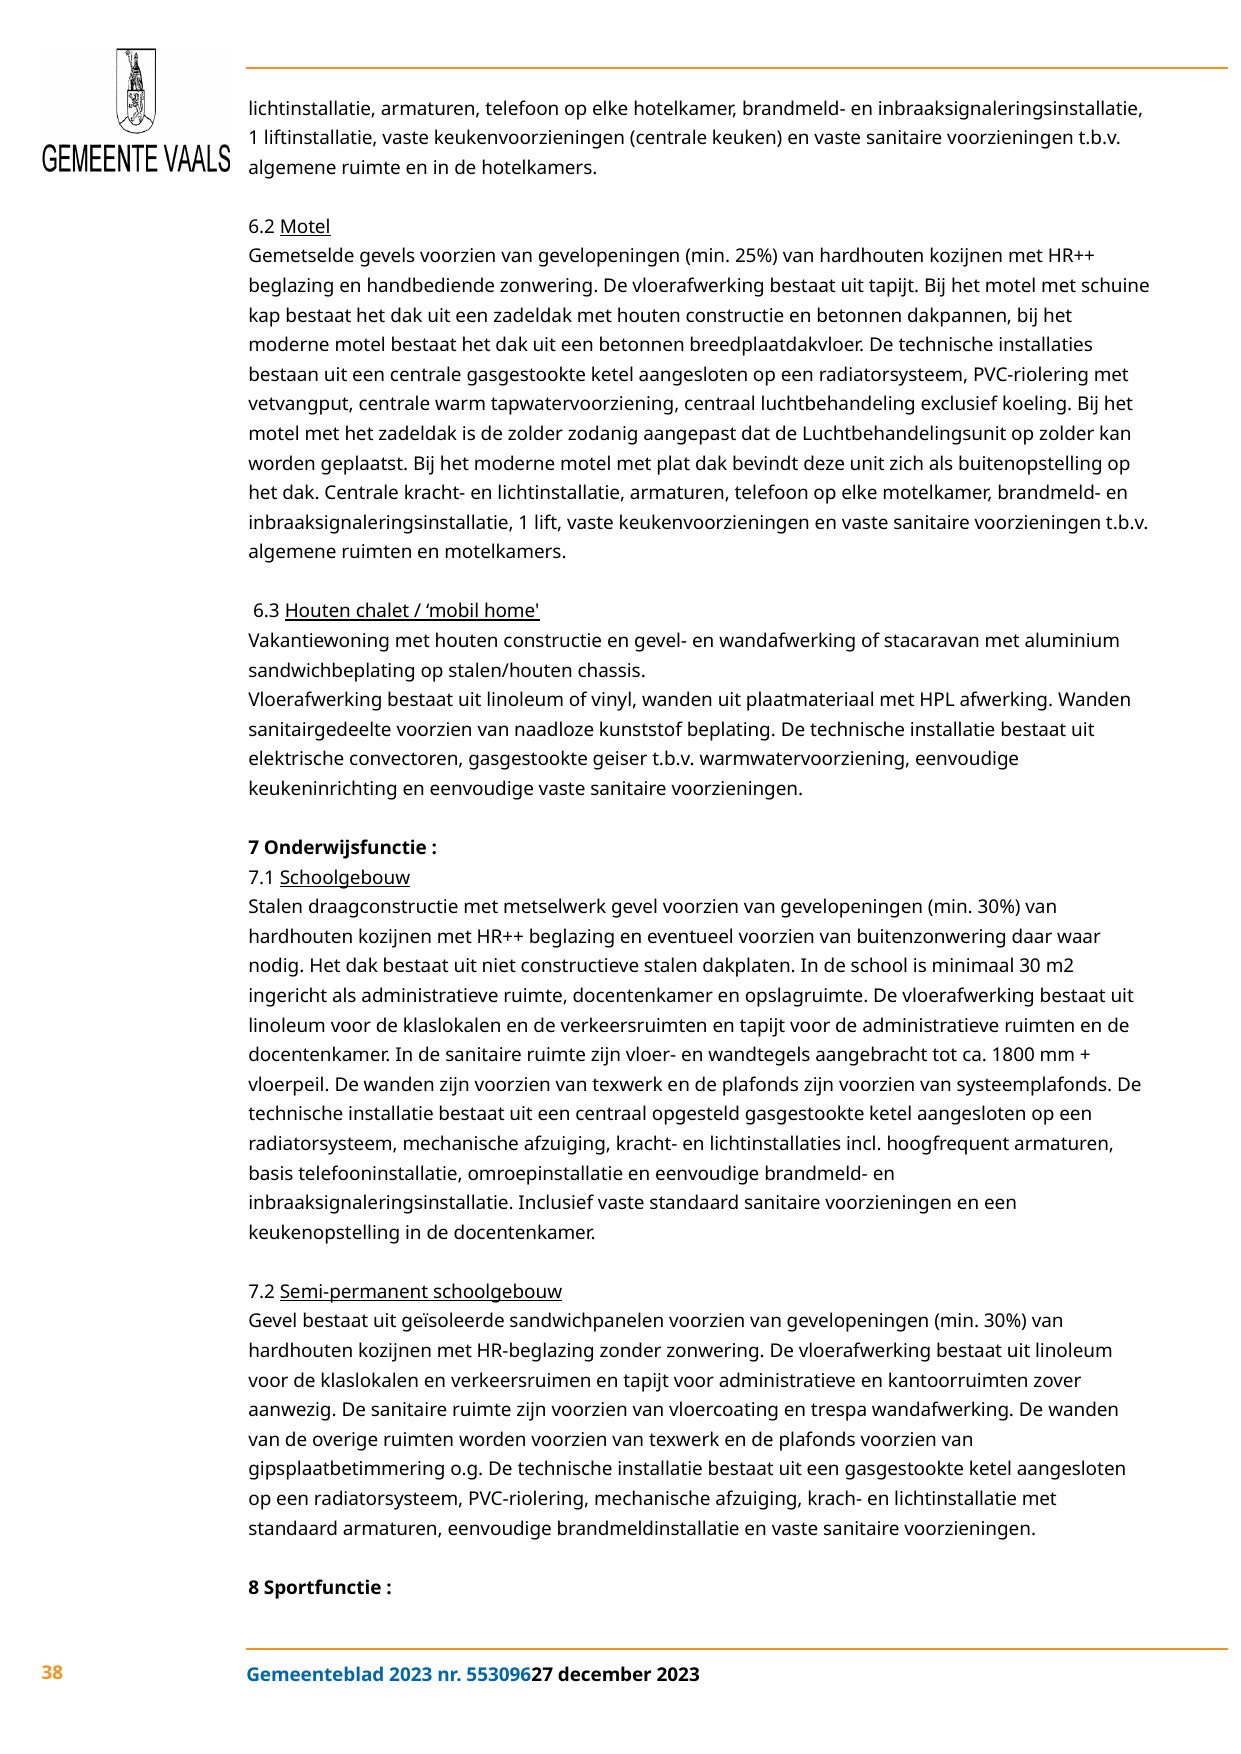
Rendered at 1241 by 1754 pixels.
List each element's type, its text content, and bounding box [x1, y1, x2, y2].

text 8 Sportfunctie : [248, 1574, 1152, 1600]
text Gemetselde gevels voorzien van gevelopeningen (min. 25%) van hardhouten kozijnen met HR++ beglazing en handbediende zonwering. De vloerafwerking bestaat uit tapijt. Bij het motel met schuine kap bestaat het dak uit een zadeldak met houten constructie en betonnen dakpannen, bij het moderne motel bestaat het dak uit een betonnen breedplaatdakvloer. De technische installaties bestaan uit een centrale gasgestookte ketel aangesloten op een radiatorsysteem, PVC-riolering met vetvangput, centrale warm tapwatervoorziening, centraal luchtbehandeling exclusief koeling. Bij het motel met het zadeldak is de zolder zodanig aangepast dat de Luchtbehandelingsunit op zolder kan worden geplaatst. Bij het moderne motel met plat dak bevindt deze unit zich als buitenopstelling op het dak. Centrale kracht- en lichtinstallatie, armaturen, telefoon op elke motelkamer, brandmeld- en inbraaksignaleringsinstallatie, 1 lift, vaste keukenvoorzieningen en vaste sanitaire voorzieningen t.b.v. algemene ruimten en motelkamers. [248, 243, 1152, 564]
text 7.1 Schoolgebouw [248, 864, 1152, 890]
text 6.2 Motel [248, 213, 1152, 239]
text Vakantiewoning met houten constructie en gevel- en wandafwerking of stacaravan met aluminium sandwichbeplating op stalen/houten chassis. [248, 627, 1152, 683]
text 6.3 Houten chalet / ‘mobil home' [248, 598, 1152, 623]
text Stalen draagconstructie met metselwerk gevel voorzien van gevelopeningen (min. 30%) van hardhouten kozijnen met HR++ beglazing en eventueel voorzien van buitenzonwering daar waar nodig. Het dak bestaat uit niet constructieve stalen dakplaten. In de school is minimaal 30 m2 ingericht als administratieve ruimte, docentenkamer en opslagruimte. De vloerafwerking bestaat uit linoleum voor de klaslokalen en de verkeersruimten en tapijt voor de administratieve ruimten en de docentenkamer. In de sanitaire ruimte zijn vloer- en wandtegels aangebracht tot ca. 1800 mm + vloerpeil. De wanden zijn voorzien van texwerk en de plafonds zijn voorzien van systeemplafonds. De technische installatie bestaat uit een centraal opgesteld gasgestookte ketel aangesloten op een radiatorsysteem, mechanische afzuiging, kracht- en lichtinstallaties incl. hoogfrequent armaturen, basis telefooninstallatie, omroepinstallatie en eenvoudige brandmeld- en inbraaksignaleringsinstallatie. Inclusief vaste standaard sanitaire voorzieningen en een keukenopstelling in de docentenkamer. [248, 893, 1152, 1245]
text lichtinstallatie, armaturen, telefoon op elke hotelkamer, brandmeld- en inbraaksignaleringsinstallatie, 1 liftinstallatie, vaste keukenvoorzieningen (centrale keuken) en vaste sanitaire voorzieningen t.b.v. algemene ruimte en in de hotelkamers. [248, 95, 1152, 180]
text 7.2 Semi-permanent schoolgebouw [248, 1278, 1152, 1304]
text Gevel bestaat uit geïsoleerde sandwichpanelen voorzien van gevelopeningen (min. 30%) van hardhouten kozijnen met HR-beglazing zonder zonwering. De vloerafwerking bestaat uit linoleum voor de klaslokalen en verkeersruimen en tapijt voor administratieve en kantoorruimten zover aanwezig. De sanitaire ruimte zijn voorzien van vloercoating en trespa wandafwerking. De wanden van de overige ruimten worden voorzien van texwerk en de plafonds voorzien van gipsplaatbetimmering o.g. De technische installatie bestaat uit een gasgestookte ketel aangesloten op een radiatorsysteem, PVC-riolering, mechanische afzuiging, krach- en lichtinstallatie met standaard armaturen, eenvoudige brandmeldinstallatie en vaste sanitaire voorzieningen. [248, 1308, 1152, 1541]
picture [41, 47, 231, 172]
text Vloerafwerking bestaat uit linoleum of vinyl, wanden uit plaatmateriaal met HPL afwerking. Wanden sanitairgedeelte voorzien van naadloze kunststof beplating. De technische installatie bestaat uit elektrische convectoren, gasgestookte geiser t.b.v. warmwatervoorziening, eenvoudige keukeninrichting en eenvoudige vaste sanitaire voorzieningen. [248, 686, 1152, 801]
text 7 Onderwijsfunctie : [248, 834, 1152, 860]
